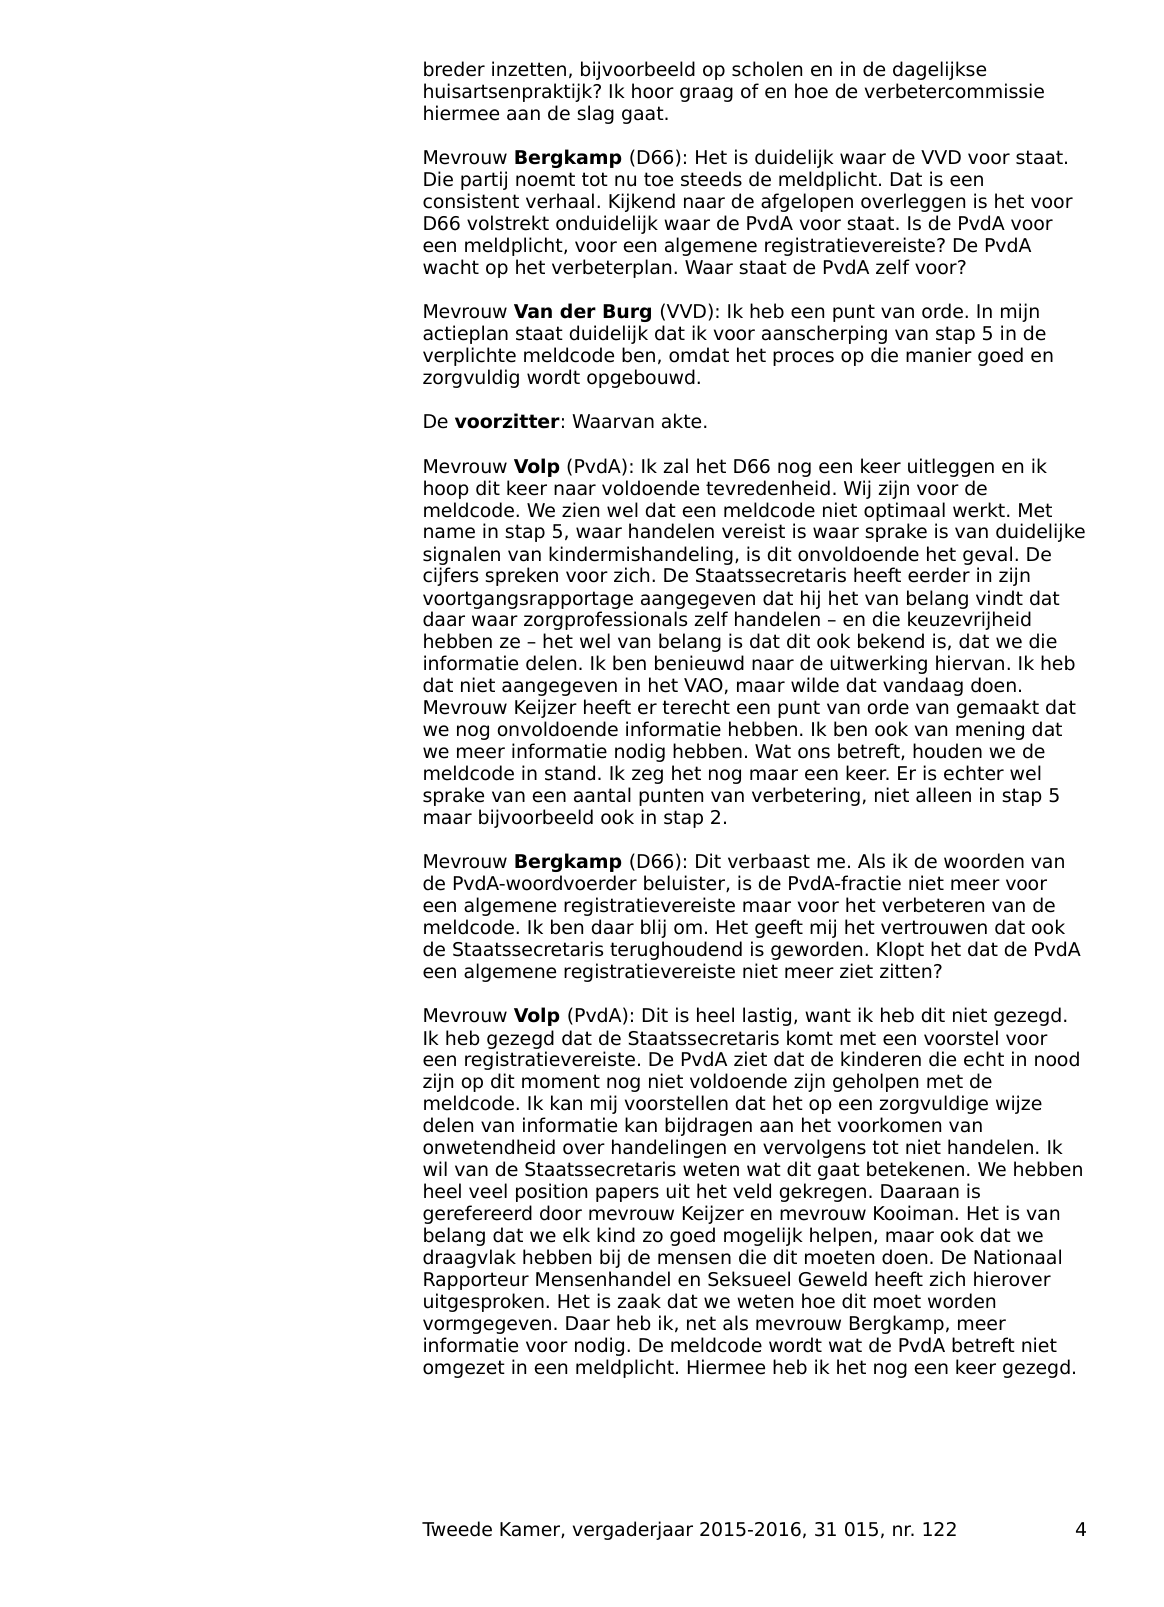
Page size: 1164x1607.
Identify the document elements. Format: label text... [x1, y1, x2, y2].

text De voorzitter: Waarvan akte. [422, 411, 1087, 433]
text Mevrouw Volp (PvdA): Ik zal het D66 nog een keer uitleggen en ik hoop dit keer naar voldoende tevredenheid. Wij zijn voor de meldcode. We zien wel dat een meldcode niet optimaal werkt. Met name in stap 5, waar handelen vereist is waar sprake is van duidelijke signalen van kindermishandeling, is dit onvoldoende het geval. De cijfers spreken voor zich. De Staatssecretaris heeft eerder in zijn voortgangsrapportage aangegeven dat hij het van belang vindt dat daar waar zorgprofessionals zelf handelen – en die keuzevrijheid hebben ze – het wel van belang is dat dit ook bekend is, dat we die informatie delen. Ik ben benieuwd naar de uitwerking hiervan. Ik heb dat niet aangegeven in het VAO, maar wilde dat vandaag doen. Mevrouw Keijzer heeft er terecht een punt van orde van gemaakt dat we nog onvoldoende informatie hebben. Ik ben ook van mening dat we meer informatie nodig hebben. Wat ons betreft, houden we de meldcode in stand. Ik zeg het nog maar een keer. Er is echter wel sprake van een aantal punten van verbetering, niet alleen in stap 5 maar bijvoorbeeld ook in stap 2. [422, 456, 1087, 829]
text Mevrouw Bergkamp (D66): Het is duidelijk waar de VVD voor staat. Die partij noemt tot nu toe steeds de meldplicht. Dat is een consistent verhaal. Kijkend naar de afgelopen overleggen is het voor D66 volstrekt onduidelijk waar de PvdA voor staat. Is de PvdA voor een meldplicht, voor een algemene registratievereiste? De PvdA wacht op het verbeterplan. Waar staat de PvdA zelf voor? [422, 147, 1087, 279]
text Mevrouw Van der Burg (VVD): Ik heb een punt van orde. In mijn actieplan staat duidelijk dat ik voor aanscherping van stap 5 in de verplichte meldcode ben, omdat het proces op die manier goed en zorgvuldig wordt opgebouwd. [422, 301, 1087, 389]
text Mevrouw Volp (PvdA): Dit is heel lastig, want ik heb dit niet gezegd. Ik heb gezegd dat de Staatssecretaris komt met een voorstel voor een registratievereiste. De PvdA ziet dat de kinderen die echt in nood zijn op dit moment nog niet voldoende zijn geholpen met de meldcode. Ik kan mij voorstellen dat het op een zorgvuldige wijze delen van informatie kan bijdragen aan het voorkomen van onwetendheid over handelingen en vervolgens tot niet handelen. Ik wil van de Staatssecretaris weten wat dit gaat betekenen. We hebben heel veel position papers uit het veld gekregen. Daaraan is gerefereerd door mevrouw Keijzer en mevrouw Kooiman. Het is van belang dat we elk kind zo goed mogelijk helpen, maar ook dat we draagvlak hebben bij de mensen die dit moeten doen. De Nationaal Rapporteur Mensenhandel en Seksueel Geweld heeft zich hierover uitgesproken. Het is zaak dat we weten hoe dit moet worden vormgegeven. Daar heb ik, net als mevrouw Bergkamp, meer informatie voor nodig. De meldcode wordt wat de PvdA betreft niet omgezet in een meldplicht. Hiermee heb ik het nog een keer gezegd. [422, 1005, 1087, 1379]
text breder inzetten, bijvoorbeeld op scholen en in de dagelijkse huisartsenpraktijk? Ik hoor graag of en hoe de verbetercommissie hiermee aan de slag gaat. [422, 59, 1087, 125]
text Mevrouw Bergkamp (D66): Dit verbaast me. Als ik de woorden van de PvdA-woordvoerder beluister, is de PvdA-fractie niet meer voor een algemene registratievereiste maar voor het verbeteren van de meldcode. Ik ben daar blij om. Het geeft mij het vertrouwen dat ook de Staatssecretaris terughoudend is geworden. Klopt het dat de PvdA een algemene registratievereiste niet meer ziet zitten? [422, 851, 1087, 983]
